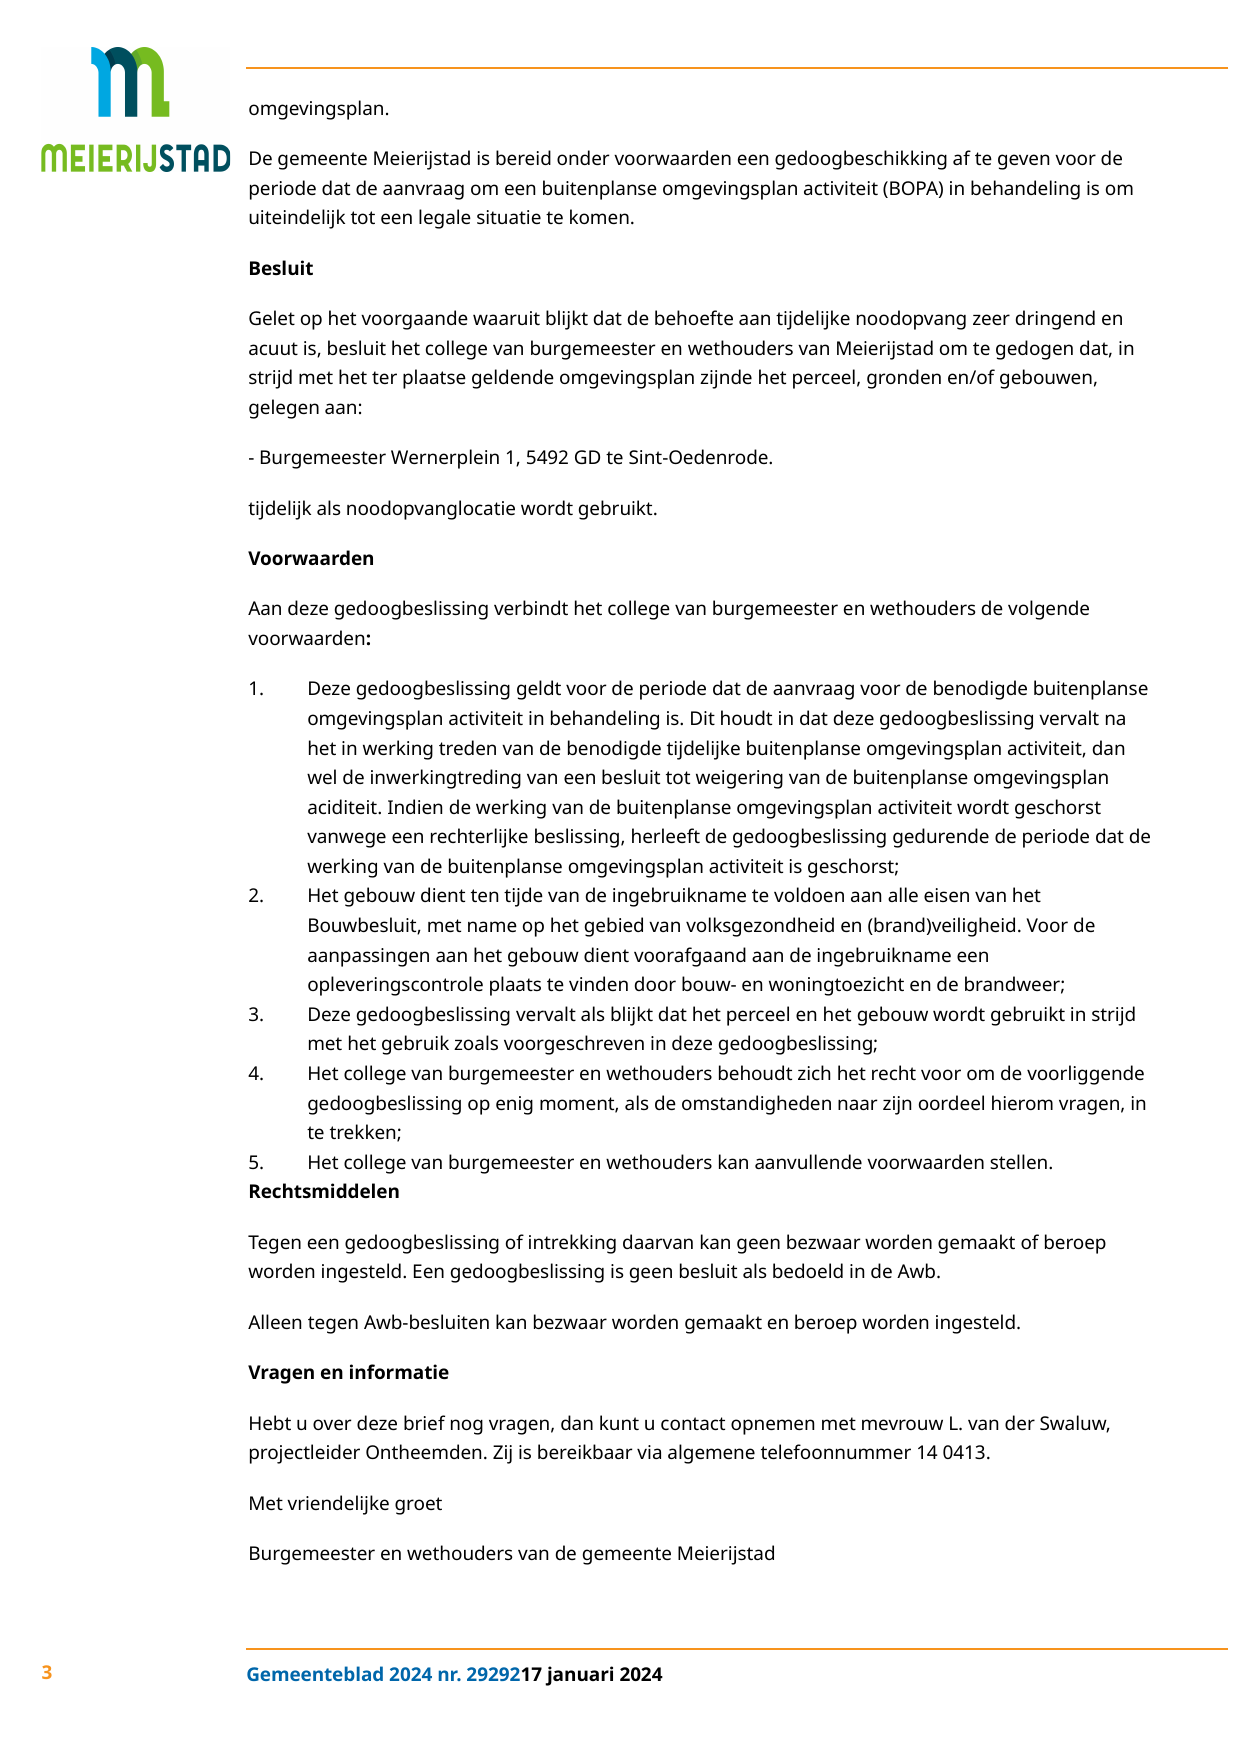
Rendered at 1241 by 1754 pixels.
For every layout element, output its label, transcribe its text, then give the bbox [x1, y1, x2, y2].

list Deze gedoogbeslissing vervalt als blijkt dat het perceel en het gebouw wordt gebruikt in strijd met het gebruik zoals voorgeschreven in deze gedoogbeslissing; [248, 1001, 1152, 1056]
text Besluit [248, 255, 1152, 281]
text Voorwaarden [248, 545, 1152, 571]
text Rechtsmiddelen [248, 1178, 1152, 1204]
list Het gebouw dient ten tijde van de ingebruikname te voldoen aan alle eisen van het Bouwbesluit, met name op het gebied van volksgezondheid en (brand)veiligheid. Voor de aanpassingen aan het gebouw dient voorafgaand aan de ingebruikname een opleveringscontrole plaats te vinden door bouw- en woningtoezicht en de brandweer; [248, 883, 1152, 997]
text tijdelijk als noodopvanglocatie wordt gebruikt. [248, 495, 1152, 521]
text Burgemeester en wethouders van de gemeente Meierijstad [248, 1540, 1152, 1566]
picture [41, 47, 231, 172]
list Deze gedoogbeslissing geldt voor de periode dat de aanvraag voor de benodigde buitenplanse omgevingsplan activiteit in behandeling is. Dit houdt in dat deze gedoogbeslissing vervalt na het in werking treden van de benodigde tijdelijke buitenplanse omgevingsplan activiteit, dan wel de inwerkingtreding van een besluit tot weigering van de buitenplanse omgevingsplan aciditeit. Indien de werking van de buitenplanse omgevingsplan activiteit wordt geschorst vanwege een rechterlijke beslissing, herleeft de gedoogbeslissing gedurende de periode dat de werking van de buitenplanse omgevingsplan activiteit is geschorst; [248, 676, 1152, 879]
text Vragen en informatie [248, 1359, 1152, 1385]
text - Burgemeester Wernerplein 1, 5492 GD te Sint-Oedenrode. [248, 444, 1152, 470]
list Het college van burgemeester en wethouders kan aanvullende voorwaarden stellen. [248, 1149, 1152, 1175]
text Hebt u over deze brief nog vragen, dan kunt u contact opnemen met mevrouw L. van der Swaluw, projectleider Ontheemden. Zij is bereikbaar via algemene telefoonnummer 14 0413. [248, 1410, 1152, 1465]
text Alleen tegen Awb-besluiten kan bezwaar worden gemaakt en beroep worden ingesteld. [248, 1309, 1152, 1335]
text Met vriendelijke groet [248, 1490, 1152, 1516]
text omgevingsplan. [248, 95, 1152, 121]
text De gemeente Meierijstad is bereid onder voorwaarden een gedoogbeschikking af te geven voor de periode dat de aanvraag om een buitenplanse omgevingsplan activiteit (BOPA) in behandeling is om uiteindelijk tot een legale situatie te komen. [248, 145, 1152, 230]
list Het college van burgemeester en wethouders behoudt zich het recht voor om de voorliggende gedoogbeslissing op enig moment, als de omstandigheden naar zijn oordeel hierom vragen, in te trekken; [248, 1060, 1152, 1145]
text Aan deze gedoogbeslissing verbindt het college van burgemeester en wethouders de volgende voorwaarden: [248, 596, 1152, 651]
text Tegen een gedoogbeslissing of intrekking daarvan kan geen bezwaar worden gemaakt of beroep worden ingesteld. Een gedoogbeslissing is geen besluit als bedoeld in de Awb. [248, 1229, 1152, 1284]
text Gelet op het voorgaande waaruit blijkt dat de behoefte aan tijdelijke noodopvang zeer dringend en acuut is, besluit het college van burgemeester en wethouders van Meierijstad om te gedogen dat, in strijd met het ter plaatse geldende omgevingsplan zijnde het perceel, gronden en/of gebouwen, gelegen aan: [248, 305, 1152, 420]
